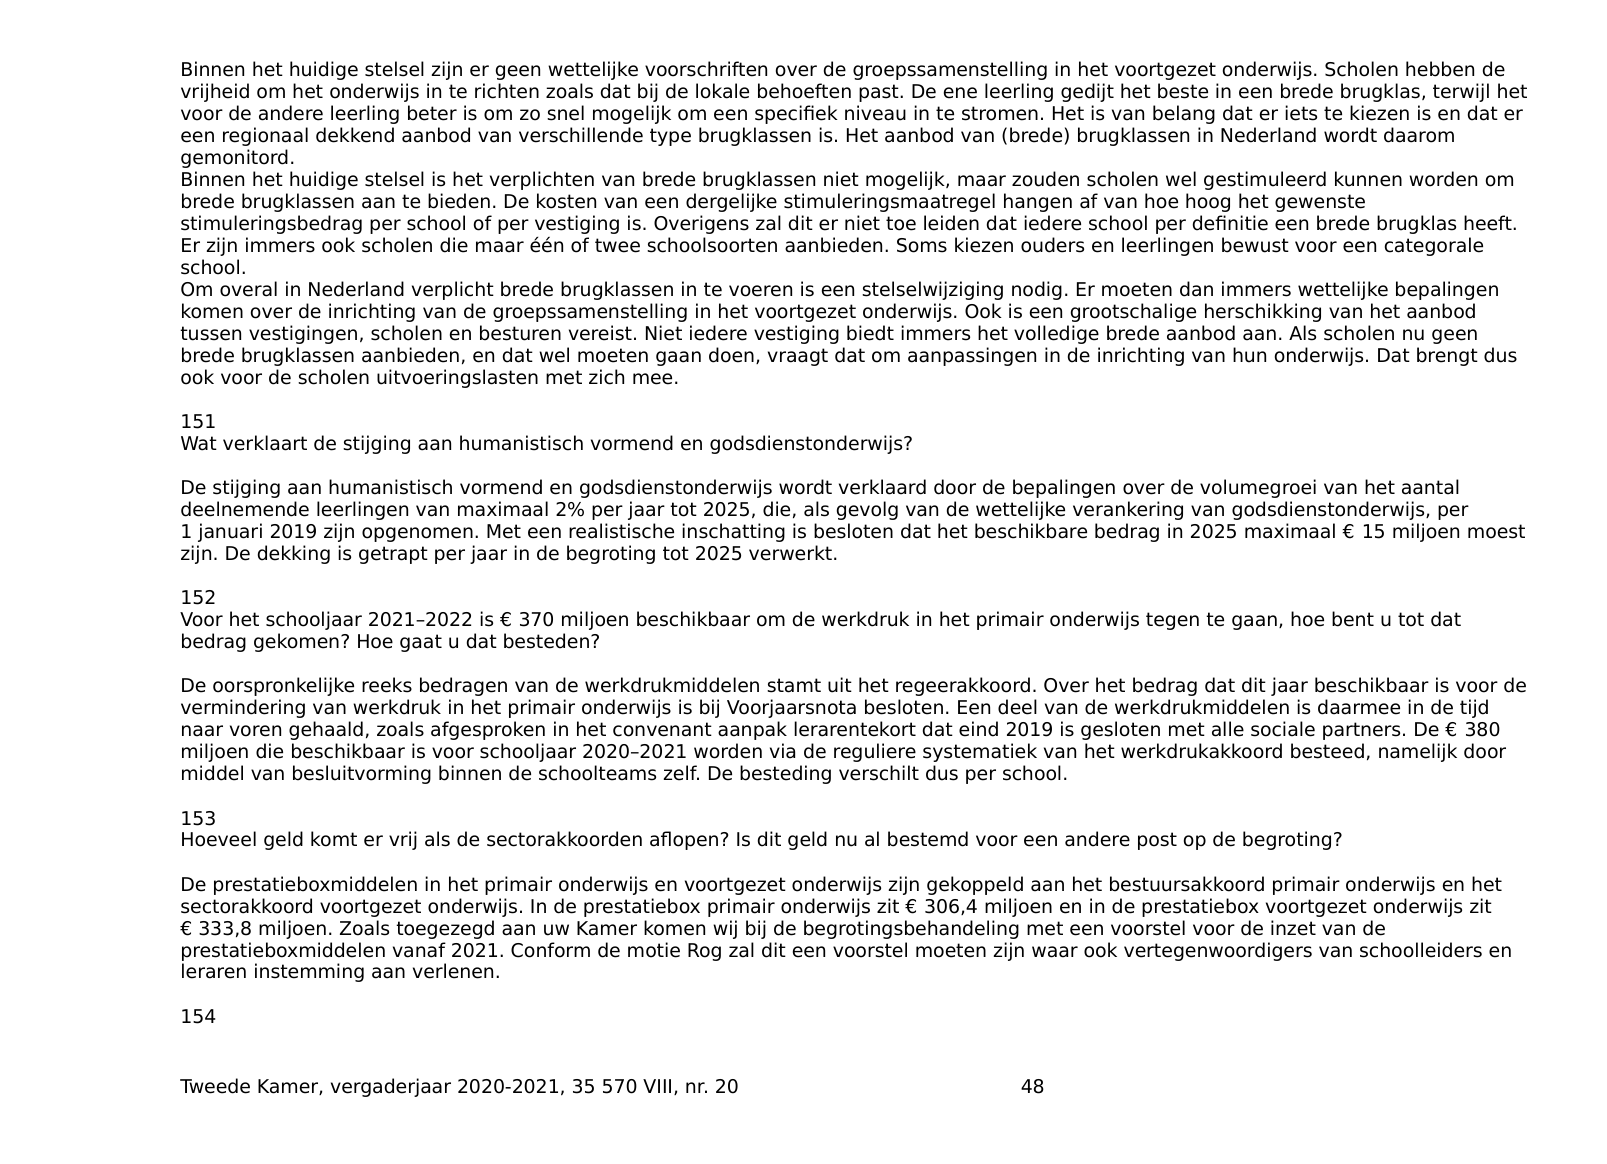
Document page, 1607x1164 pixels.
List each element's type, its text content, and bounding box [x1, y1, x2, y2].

text Binnen het huidige stelsel zijn er geen wettelijke voorschriften over de groepssamenstelling in het voortgezet onderwijs. Scholen hebben de vrijheid om het onderwijs in te richten zoals dat bij de lokale behoeften past. De ene leerling gedijt het beste in een brede brugklas, terwijl het voor de andere leerling beter is om zo snel mogelijk om een specifiek niveau in te stromen. Het is van belang dat er iets te kiezen is en dat er een regionaal dekkend aanbod van verschillende type brugklassen is. Het aanbod van (brede) brugklassen in Nederland wordt daarom gemonitord. [180, 59, 1529, 169]
text De oorspronkelijke reeks bedragen van de werkdrukmiddelen stamt uit het regeerakkoord. Over het bedrag dat dit jaar beschikbaar is voor de vermindering van werkdruk in het primair onderwijs is bij Voorjaarsnota besloten. Een deel van de werkdrukmiddelen is daarmee in de tijd naar voren gehaald, zoals afgesproken in het convenant aanpak lerarentekort dat eind 2019 is gesloten met alle sociale partners. De € 380 miljoen die beschikbaar is voor schooljaar 2020–2021 worden via de reguliere systematiek van het werkdrukakkoord besteed, namelijk door middel van besluitvorming binnen de schoolteams zelf. De besteding verschilt dus per school. [180, 675, 1529, 785]
text Om overal in Nederland verplicht brede brugklassen in te voeren is een stelselwijziging nodig. Er moeten dan immers wettelijke bepalingen komen over de inrichting van de groepssamenstelling in het voortgezet onderwijs. Ook is een grootschalige herschikking van het aanbod tussen vestigingen, scholen en besturen vereist. Niet iedere vestiging biedt immers het volledige brede aanbod aan. Als scholen nu geen brede brugklassen aanbieden, en dat wel moeten gaan doen, vraagt dat om aanpassingen in de inrichting van hun onderwijs. Dat brengt dus ook voor de scholen uitvoeringslasten met zich mee. [180, 279, 1529, 389]
text Wat verklaart de stijging aan humanistisch vormend en godsdienstonderwijs? [180, 433, 1529, 455]
text De stijging aan humanistisch vormend en godsdienstonderwijs wordt verklaard door de bepalingen over de volumegroei van het aantal deelnemende leerlingen van maximaal 2% per jaar tot 2025, die, als gevolg van de wettelijke verankering van godsdienstonderwijs, per 1 januari 2019 zijn opgenomen. Met een realistische inschatting is besloten dat het beschikbare bedrag in 2025 maximaal € 15 miljoen moest zijn. De dekking is getrapt per jaar in de begroting tot 2025 verwerkt. [180, 477, 1529, 565]
text 151 [180, 411, 1529, 433]
text 154 [180, 1006, 1529, 1028]
text Voor het schooljaar 2021–2022 is € 370 miljoen beschikbaar om de werkdruk in het primair onderwijs tegen te gaan, hoe bent u tot dat bedrag gekomen? Hoe gaat u dat besteden? [180, 609, 1529, 653]
text Hoeveel geld komt er vrij als de sectorakkoorden aflopen? Is dit geld nu al bestemd voor een andere post op de begroting? [180, 829, 1529, 851]
text 152 [180, 587, 1529, 609]
text De prestatieboxmiddelen in het primair onderwijs en voortgezet onderwijs zijn gekoppeld aan het bestuursakkoord primair onderwijs en het sectorakkoord voortgezet onderwijs. In de prestatiebox primair onderwijs zit € 306,4 miljoen en in de prestatiebox voortgezet onderwijs zit € 333,8 miljoen. Zoals toegezegd aan uw Kamer komen wij bij de begrotingsbehandeling met een voorstel voor de inzet van de prestatieboxmiddelen vanaf 2021. Conform de motie Rog zal dit een voorstel moeten zijn waar ook vertegenwoordigers van schoolleiders en leraren instemming aan verlenen. [180, 873, 1529, 983]
text 153 [180, 807, 1529, 829]
text Binnen het huidige stelsel is het verplichten van brede brugklassen niet mogelijk, maar zouden scholen wel gestimuleerd kunnen worden om brede brugklassen aan te bieden. De kosten van een dergelijke stimuleringsmaatregel hangen af van hoe hoog het gewenste stimuleringsbedrag per school of per vestiging is. Overigens zal dit er niet toe leiden dat iedere school per definitie een brede brugklas heeft. Er zijn immers ook scholen die maar één of twee schoolsoorten aanbieden. Soms kiezen ouders en leerlingen bewust voor een categorale school. [180, 169, 1529, 279]
